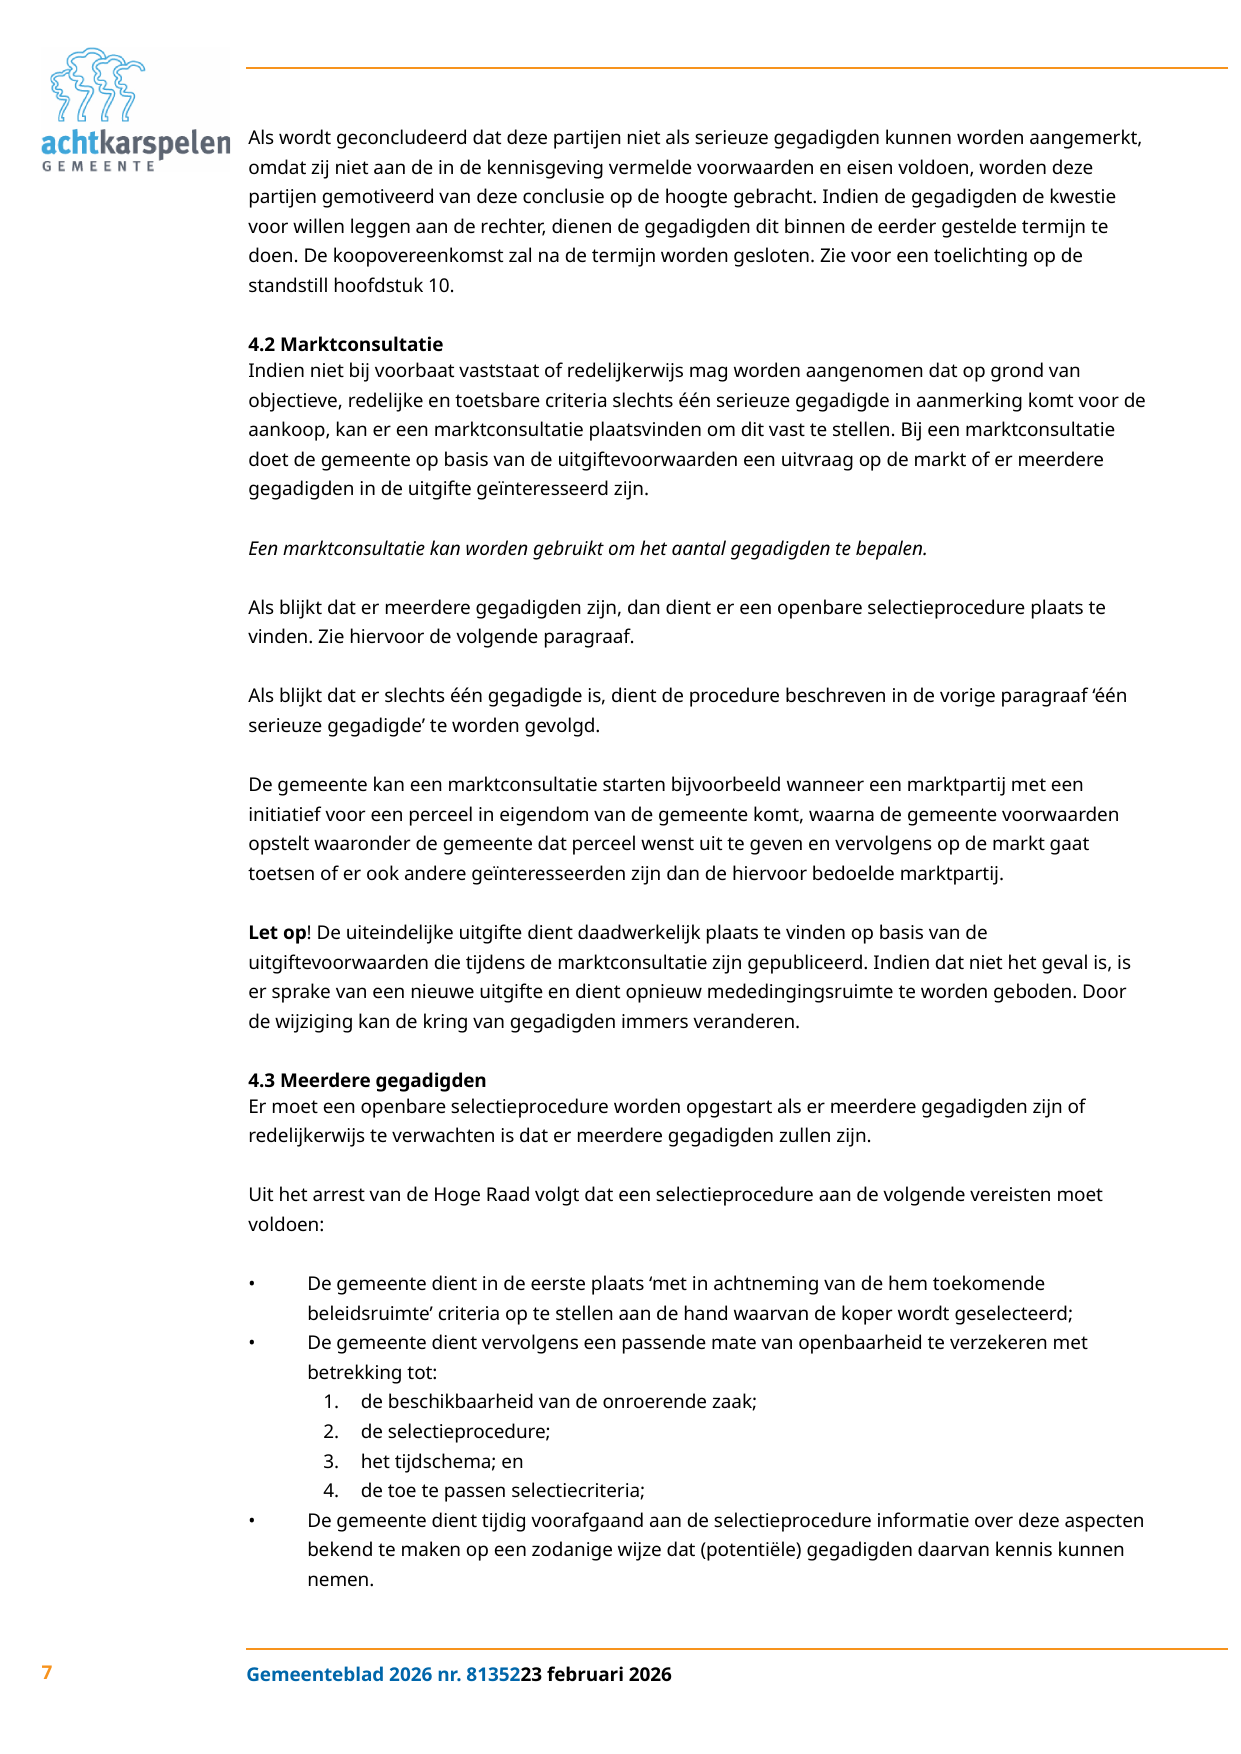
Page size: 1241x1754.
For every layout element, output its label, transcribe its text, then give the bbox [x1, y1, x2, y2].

text De gemeente kan een marktconsultatie starten bijvoorbeeld wanneer een marktpartij met een initiatief voor een perceel in eigendom van de gemeente komt, waarna de gemeente voorwaarden opstelt waaronder de gemeente dat perceel wenst uit te geven en vervolgens op de markt gaat toetsen of er ook andere geïnteresseerden zijn dan de hiervoor bedoelde marktpartij. [248, 771, 1152, 886]
text Als wordt geconcludeerd dat deze partijen niet als serieuze gegadigden kunnen worden aangemerkt, omdat zij niet aan de in de kennisgeving vermelde voorwaarden en eisen voldoen, worden deze partijen gemotiveerd van deze conclusie op de hoogte gebracht. Indien de gegadigden de kwestie voor willen leggen aan de rechter, dienen de gegadigden dit binnen de eerder gestelde termijn te doen. De koopovereenkomst zal na de termijn worden gesloten. Zie voor een toelichting op de standstill hoofdstuk 10. [248, 124, 1152, 298]
list De gemeente dient tijdig voorafgaand aan de selectieprocedure informatie over deze aspecten bekend te maken op een zodanige wijze dat (potentiële) gegadigden daarvan kennis kunnen nemen. [248, 1507, 1152, 1592]
list de beschikbaarheid van de onroerende zaak; [323, 1389, 1152, 1414]
list De gemeente dient vervolgens een passende mate van openbaarheid te verzekeren met betrekking tot: [248, 1329, 1152, 1385]
list de selectieprocedure; [323, 1418, 1152, 1444]
list de toe te passen selectiecriteria; [323, 1477, 1152, 1503]
list het tijdschema; en [323, 1448, 1152, 1474]
text Indien niet bij voorbaat vaststaat of redelijkerwijs mag worden aangenomen dat op grond van objectieve, redelijke en toetsbare criteria slechts één serieuze gegadigde in aanmerking komt voor de aankoop, kan er een marktconsultatie plaatsvinden om dit vast te stellen. Bij een marktconsultatie doet de gemeente op basis van de uitgiftevoorwaarden een uitvraag op de markt of er meerdere gegadigden in de uitgifte geïnteresseerd zijn. [248, 357, 1152, 501]
text Een marktconsultatie kan worden gebruikt om het aantal gegadigden te bepalen. [248, 535, 1152, 560]
text 4.3 Meerdere gegadigden [248, 1067, 1152, 1093]
text Er moet een openbare selectieprocedure worden opgestart als er meerdere gegadigden zijn of redelijkerwijs te verwachten is dat er meerdere gegadigden zullen zijn. [248, 1093, 1152, 1148]
list De gemeente dient in de eerste plaats ‘met in achtneming van de hem toekomende beleidsruimte’ criteria op te stellen aan de hand waarvan de koper wordt geselecteerd; [248, 1270, 1152, 1326]
text 4.2 Marktconsultatie [248, 331, 1152, 357]
picture [41, 47, 231, 172]
text Uit het arrest van de Hoge Raad volgt dat een selectieprocedure aan de volgende vereisten moet voldoen: [248, 1182, 1152, 1237]
text Als blijkt dat er meerdere gegadigden zijn, dan dient er een openbare selectieprocedure plaats te vinden. Zie hiervoor de volgende paragraaf. [248, 594, 1152, 649]
text Let op! De uiteindelijke uitgifte dient daadwerkelijk plaats te vinden op basis van de uitgiftevoorwaarden die tijdens de marktconsultatie zijn gepubliceerd. Indien dat niet het geval is, is er sprake van een nieuwe uitgifte en dient opnieuw mededingingsruimte te worden geboden. Door de wijziging kan de kring van gegadigden immers veranderen. [248, 919, 1152, 1034]
text Als blijkt dat er slechts één gegadigde is, dient de procedure beschreven in de vorige paragraaf ‘één serieuze gegadigde’ te worden gevolgd. [248, 683, 1152, 738]
